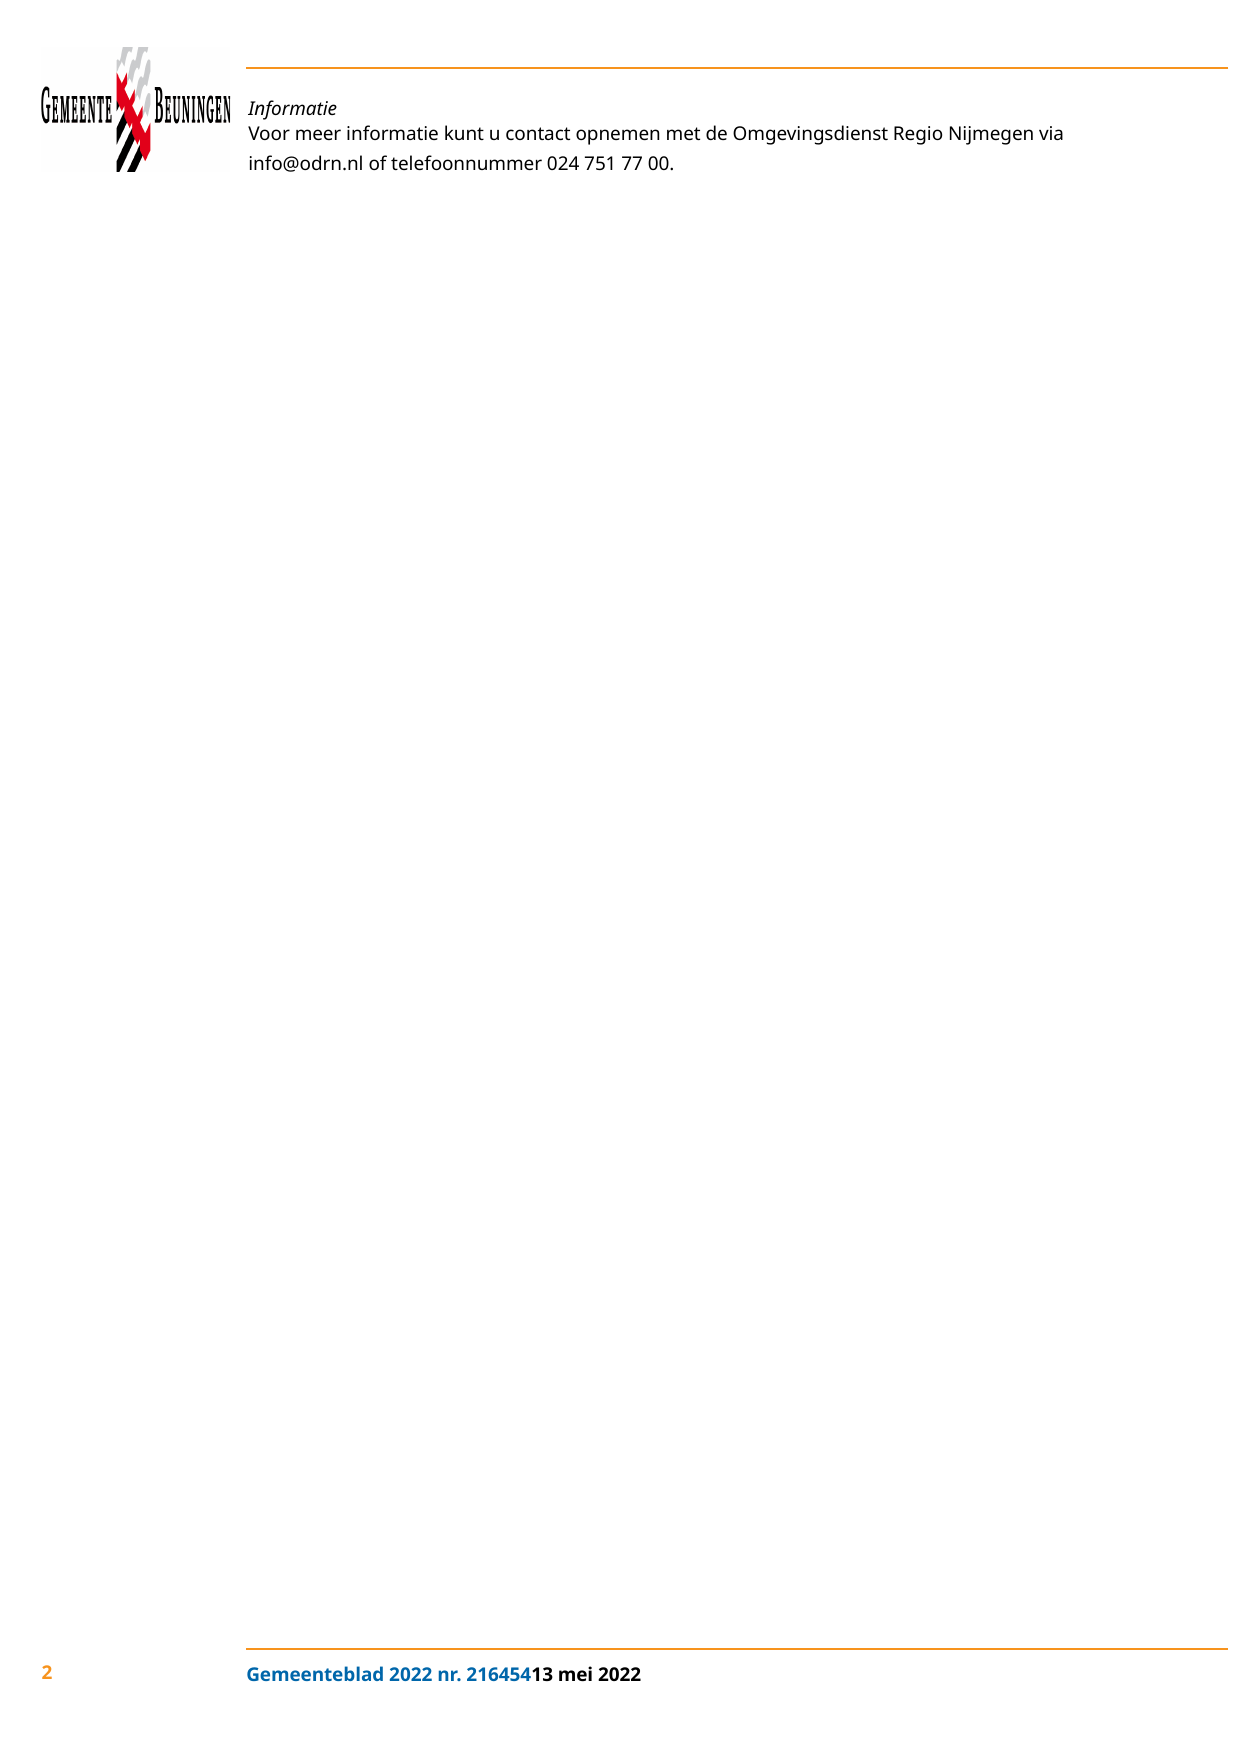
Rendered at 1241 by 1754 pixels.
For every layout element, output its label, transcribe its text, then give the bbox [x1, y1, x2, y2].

text Informatie [248, 95, 1152, 121]
text Voor meer informatie kunt u contact opnemen met de Omgevingsdienst Regio Nijmegen via info@odrn.nl of telefoonnummer 024 751 77 00. [248, 121, 1152, 176]
picture [41, 47, 231, 172]
